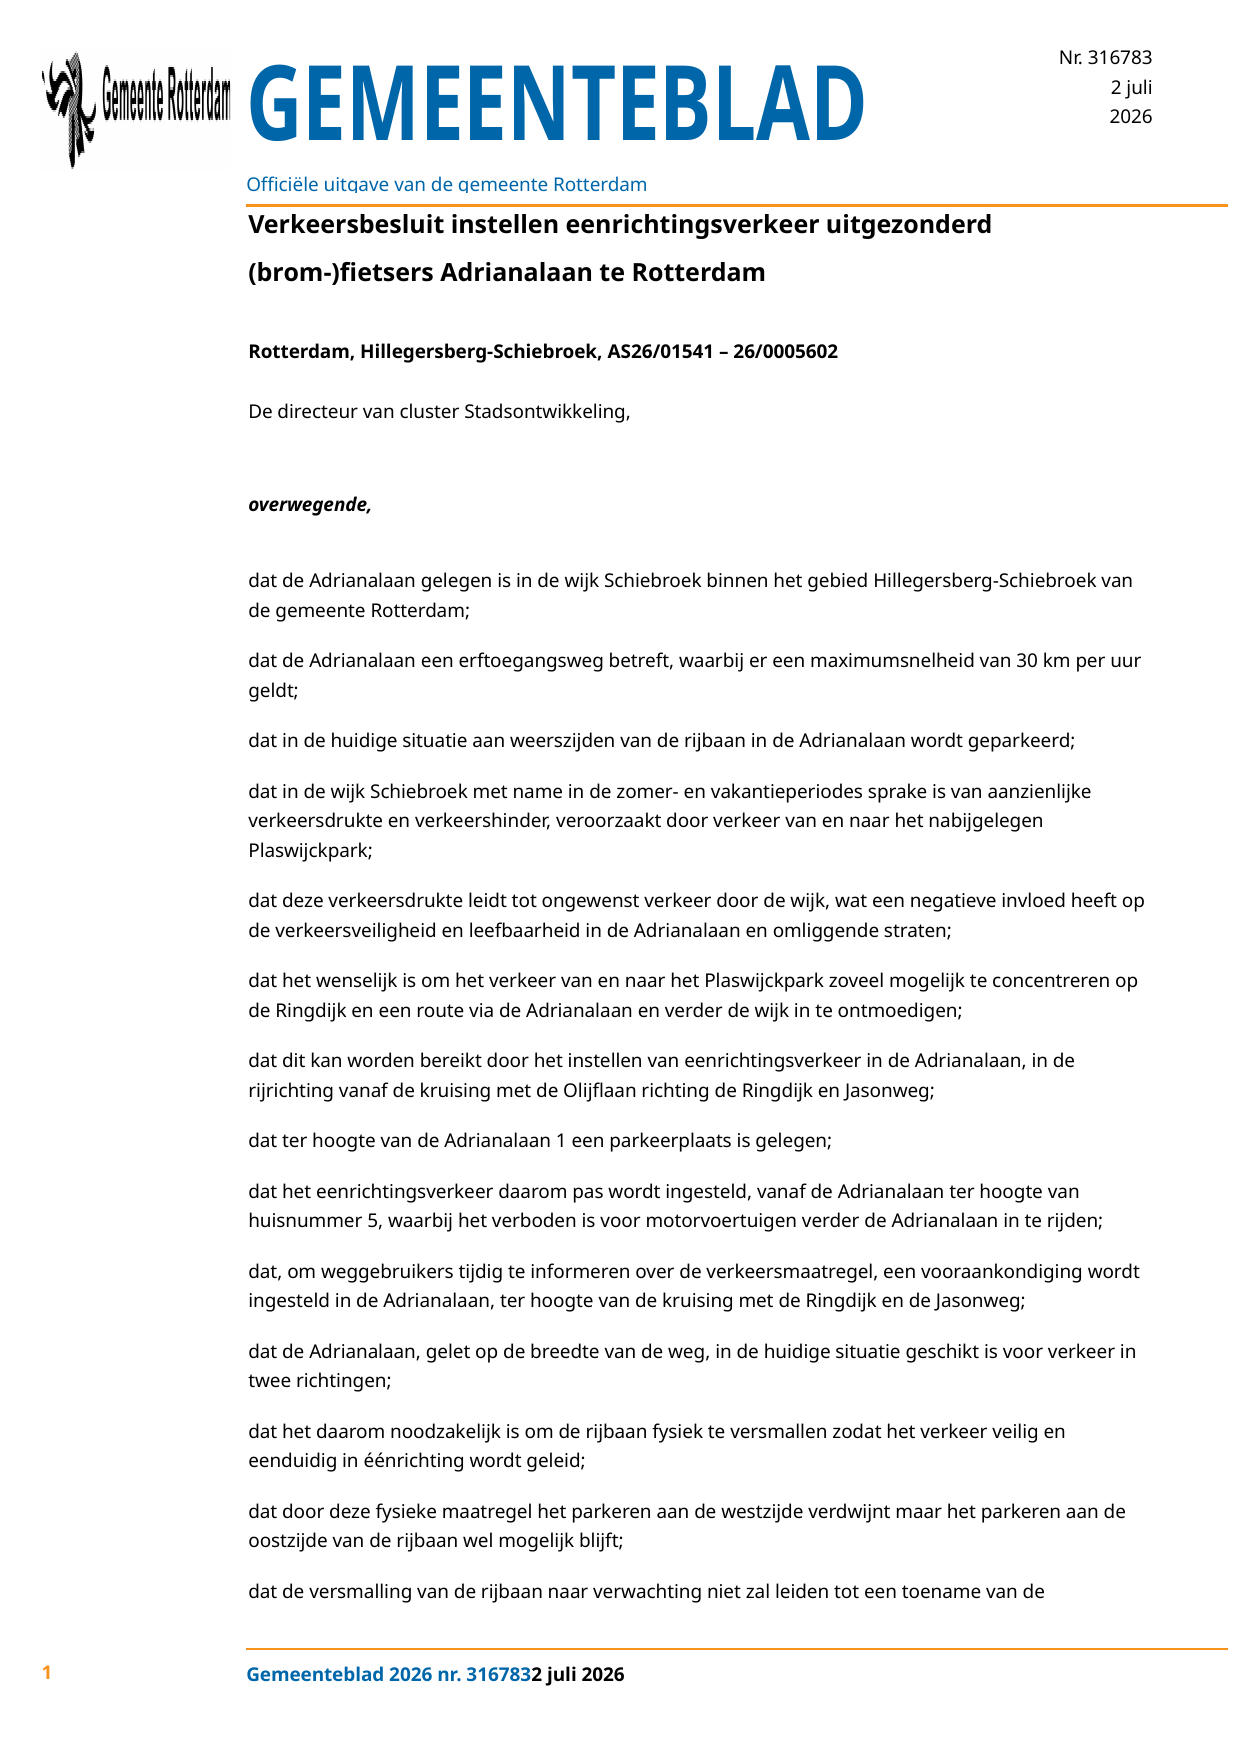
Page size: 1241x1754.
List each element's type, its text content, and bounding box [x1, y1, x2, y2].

text dat deze verkeersdrukte leidt tot ongewenst verkeer door de wijk, wat een negatieve invloed heeft op de verkeersveiligheid en leefbaarheid in de Adrianalaan en omliggende straten; [248, 887, 1152, 943]
text overwegende, [248, 491, 1152, 517]
text dat het eenrichtingsverkeer daarom pas wordt ingesteld, vanaf de Adrianalaan ter hoogte van huisnummer 5, waarbij het verboden is voor motorvoertuigen verder de Adrianalaan in te rijden; [248, 1178, 1152, 1233]
text dat in de huidige situatie aan weerszijden van de rijbaan in de Adrianalaan wordt geparkeerd; [248, 727, 1152, 753]
text dat ter hoogte van de Adrianalaan 1 een parkeerplaats is gelegen; [248, 1127, 1152, 1153]
text dat het daarom noodzakelijk is om de rijbaan fysiek te versmallen zodat het verkeer veilig en eenduidig in éénrichting wordt geleid; [248, 1418, 1152, 1473]
text dat door deze fysieke maatregel het parkeren aan de westzijde verdwijnt maar het parkeren aan de oostzijde van de rijbaan wel mogelijk blijft; [248, 1498, 1152, 1553]
text dat het wenselijk is om het verkeer van en naar het Plaswijckpark zoveel mogelijk te concentreren op de Ringdijk en een route via de Adrianalaan en verder de wijk in te ontmoedigen; [248, 967, 1152, 1023]
text dat de Adrianalaan, gelet op de breedte van de weg, in de huidige situatie geschikt is voor verkeer in twee richtingen; [248, 1338, 1152, 1393]
text dat dit kan worden bereikt door het instellen van eenrichtingsverkeer in de Adrianalaan, in de rijrichting vanaf de kruising met de Olijflaan richting de Ringdijk en Jasonweg; [248, 1047, 1152, 1103]
text dat de versmalling van de rijbaan naar verwachting niet zal leiden tot een toename van de [248, 1578, 1152, 1604]
text dat, om weggebruikers tijdig te informeren over de verkeersmaatregel, een vooraankondiging wordt ingesteld in de Adrianalaan, ter hoogte van de kruising met de Ringdijk en de Jasonweg; [248, 1258, 1152, 1313]
text De directeur van cluster Stadsontwikkeling, [248, 398, 1152, 423]
text Rotterdam, Hillegersberg-Schiebroek, AS26/01541 – 26/0005602 [248, 339, 1152, 364]
text dat in de wijk Schiebroek met name in de zomer- en vakantieperiodes sprake is van aanzienlijke verkeersdrukte en verkeershinder, veroorzaakt door verkeer van en naar het nabijgelegen Plaswijckpark; [248, 778, 1152, 863]
picture [41, 47, 231, 172]
text Verkeersbesluit instellen eenrichtingsverkeer uitgezonderd (brom-)fietsers Adrianalaan te Rotterdam [248, 207, 1152, 288]
text dat de Adrianalaan gelegen is in de wijk Schiebroek binnen het gebied Hillegersberg-Schiebroek van de gemeente Rotterdam; [248, 567, 1152, 623]
text dat de Adrianalaan een erftoegangsweg betreft, waarbij er een maximumsnelheid van 30 km per uur geldt; [248, 647, 1152, 703]
